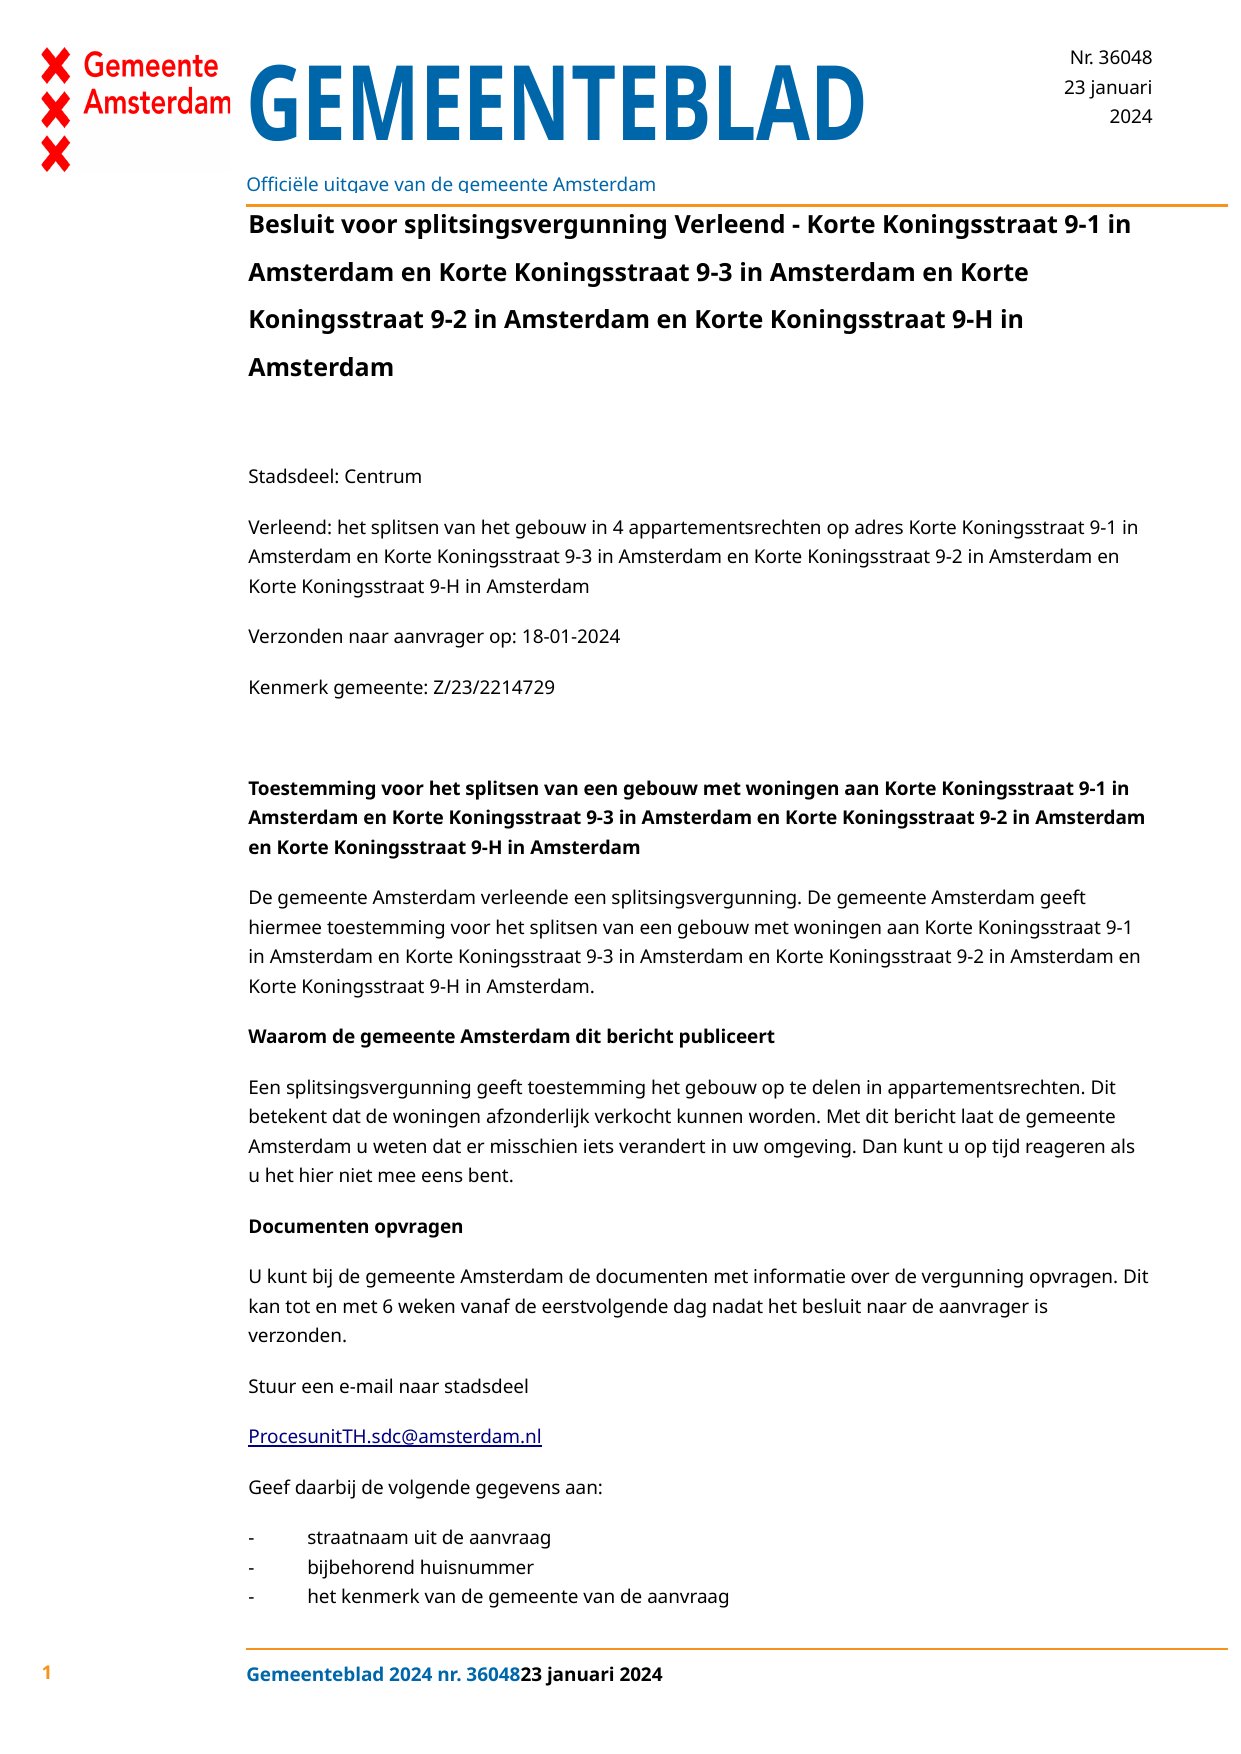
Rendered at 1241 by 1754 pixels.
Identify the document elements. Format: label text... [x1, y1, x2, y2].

text Stuur een e-mail naar stadsdeel [248, 1373, 1152, 1399]
text ProcesunitTH.sdc@amsterdam.nl [248, 1423, 1152, 1449]
text Geef daarbij de volgende gegevens aan: [248, 1474, 1152, 1500]
text De gemeente Amsterdam verleende een splitsingsvergunning. De gemeente Amsterdam geeft hiermee toestemming voor het splitsen van een gebouw met woningen aan Korte Koningsstraat 9-1 in Amsterdam en Korte Koningsstraat 9-3 in Amsterdam en Korte Koningsstraat 9-2 in Amsterdam en Korte Koningsstraat 9-H in Amsterdam. [248, 884, 1152, 999]
text Waarom de gemeente Amsterdam dit bericht publiceert [248, 1023, 1152, 1049]
text Een splitsingsvergunning geeft toestemming het gebouw op te delen in appartementsrechten. Dit betekent dat de woningen afzonderlijk verkocht kunnen worden. Met dit bericht laat de gemeente Amsterdam u weten dat er misschien iets verandert in uw omgeving. Dan kunt u op tijd reageren als u het hier niet mee eens bent. [248, 1074, 1152, 1188]
list straatnaam uit de aanvraag [248, 1524, 1152, 1550]
list bijbehorend huisnummer [248, 1554, 1152, 1580]
text Besluit voor splitsingsvergunning Verleend - Korte Koningsstraat 9-1 in Amsterdam en Korte Koningsstraat 9-3 in Amsterdam en Korte Koningsstraat 9-2 in Amsterdam en Korte Koningsstraat 9-H in Amsterdam [248, 207, 1152, 384]
text Toestemming voor het splitsen van een gebouw met woningen aan Korte Koningsstraat 9-1 in Amsterdam en Korte Koningsstraat 9-3 in Amsterdam en Korte Koningsstraat 9-2 in Amsterdam en Korte Koningsstraat 9-H in Amsterdam [248, 775, 1152, 860]
text U kunt bij de gemeente Amsterdam de documenten met informatie over de vergunning opvragen. Dit kan tot en met 6 weken vanaf de eerstvolgende dag nadat het besluit naar de aanvrager is verzonden. [248, 1263, 1152, 1348]
text Stadsdeel: Centrum [248, 463, 1152, 489]
list het kenmerk van de gemeente van de aanvraag [248, 1583, 1152, 1609]
picture [41, 47, 231, 172]
text Verzonden naar aanvrager op: 18-01-2024 [248, 623, 1152, 649]
text Verleend: het splitsen van het gebouw in 4 appartementsrechten op adres Korte Koningsstraat 9-1 in Amsterdam en Korte Koningsstraat 9-3 in Amsterdam en Korte Koningsstraat 9-2 in Amsterdam en Korte Koningsstraat 9-H in Amsterdam [248, 514, 1152, 599]
text Documenten opvragen [248, 1213, 1152, 1239]
text Kenmerk gemeente: Z/23/2214729 [248, 674, 1152, 700]
